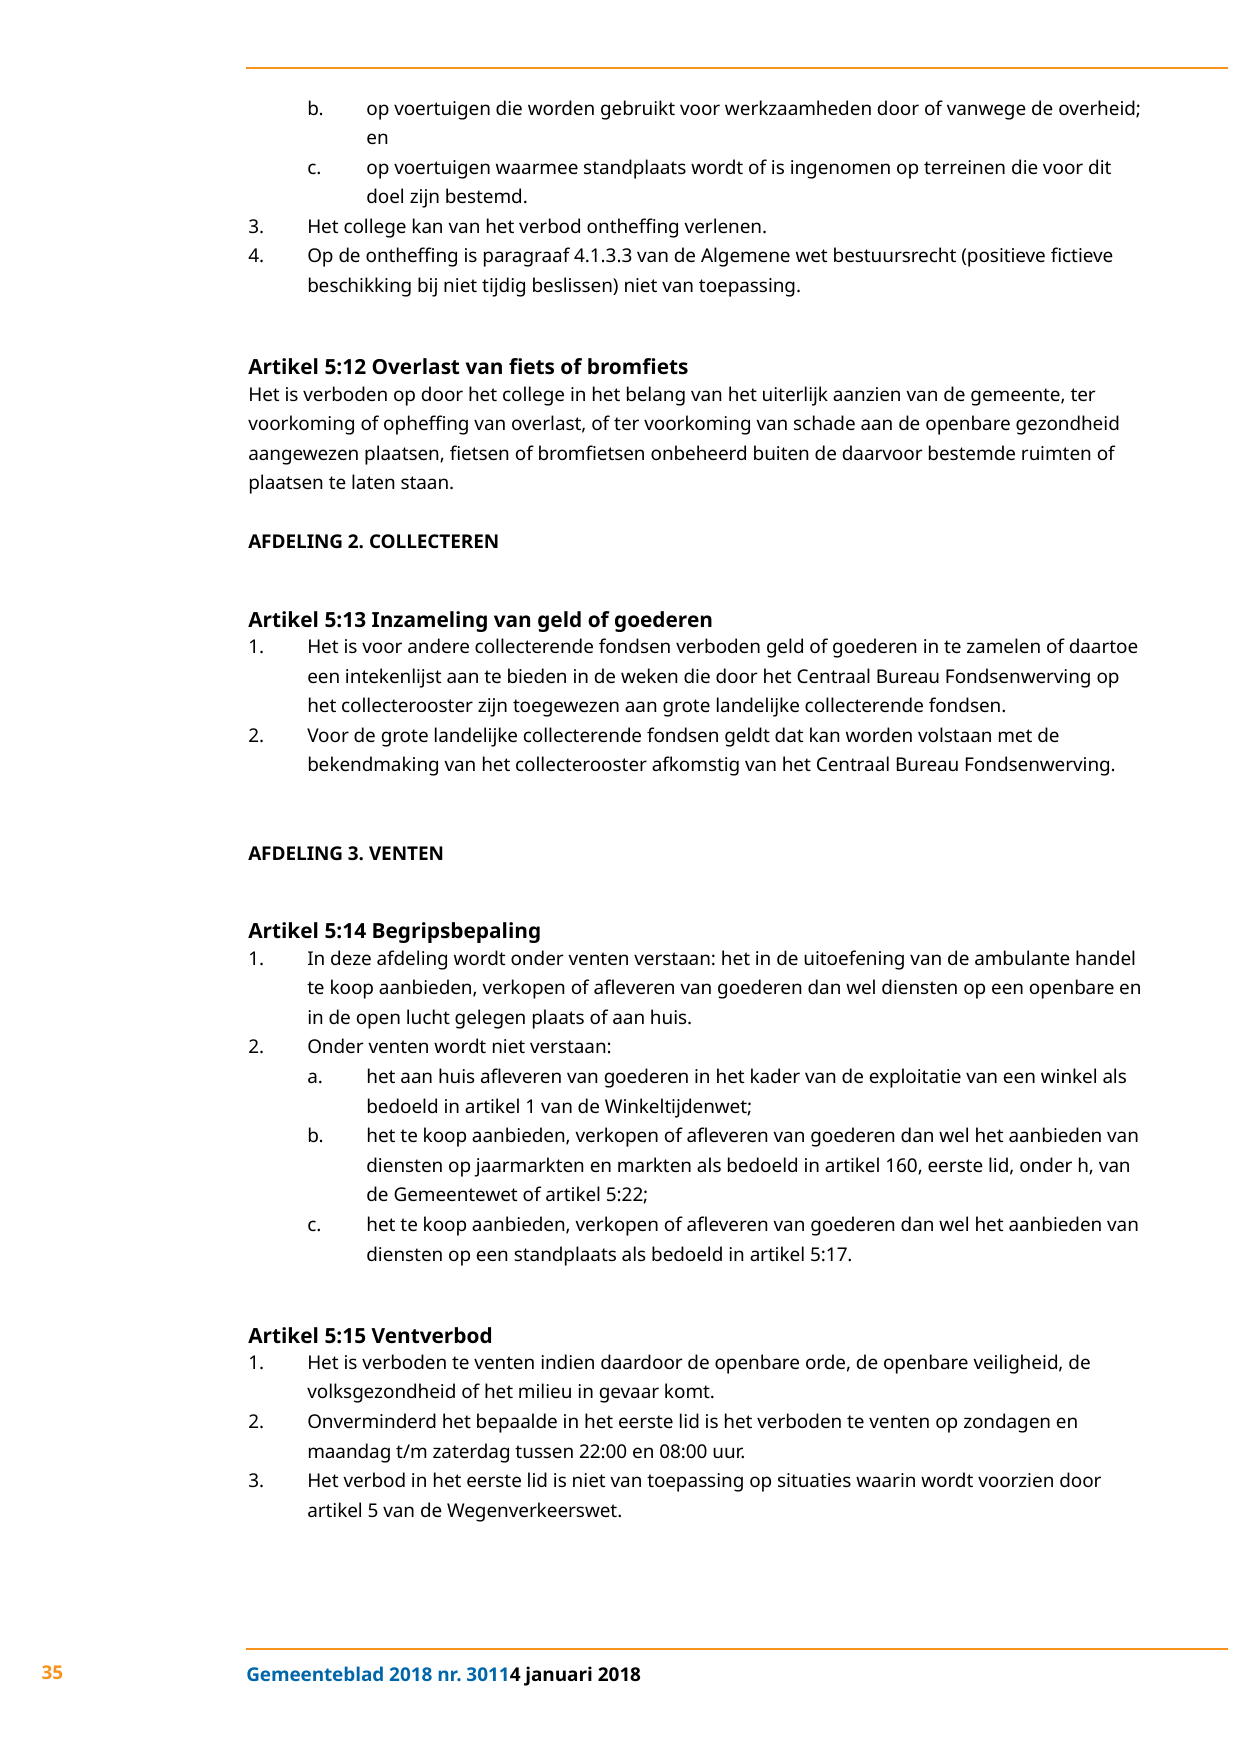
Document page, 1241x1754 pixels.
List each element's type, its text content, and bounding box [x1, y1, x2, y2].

list Het college kan van het verbod ontheffing verlenen. [248, 213, 1152, 239]
list In deze afdeling wordt onder venten verstaan: het in de uitoefening van de ambulante handel te koop aanbieden, verkopen of afleveren van goederen dan wel diensten op een openbare en in de open lucht gelegen plaats of aan huis. [248, 945, 1152, 1030]
list het te koop aanbieden, verkopen of afleveren van goederen dan wel het aanbieden van diensten op jaarmarkten en markten als bedoeld in artikel 160, eerste lid, onder h, van de Gemeentewet of artikel 5:22; [307, 1122, 1152, 1207]
text Artikel 5:12 Overlast van fiets of bromfiets [248, 352, 1152, 381]
list Op de ontheffing is paragraaf 4.1.3.3 van de Algemene wet bestuursrecht (positieve fictieve beschikking bij niet tijdig beslissen) niet van toepassing. [248, 243, 1152, 298]
text Artikel 5:13 Inzameling van geld of goederen [248, 605, 1152, 633]
list Voor de grote landelijke collecterende fondsen geldt dat kan worden volstaan met de bekendmaking van het collecterooster afkomstig van het Centraal Bureau Fondsenwerving. [248, 722, 1152, 777]
text Het is verboden op door het college in het belang van het uiterlijk aanzien van de gemeente, ter voorkoming of opheffing van overlast, of ter voorkoming van schade aan de openbare gezondheid aangewezen plaatsen, fietsen of bromfietsen onbeheerd buiten de daarvoor bestemde ruimten of plaatsen te laten staan. [248, 381, 1152, 495]
list Het is verboden te venten indien daardoor de openbare orde, de openbare veiligheid, de volksgezondheid of het milieu in gevaar komt. [248, 1349, 1152, 1404]
list het te koop aanbieden, verkopen of afleveren van goederen dan wel het aanbieden van diensten op een standplaats als bedoeld in artikel 5:17. [307, 1211, 1152, 1266]
picture [41, 47, 231, 172]
list Onverminderd het bepaalde in het eerste lid is het verboden te venten op zondagen en maandag t/m zaterdag tussen 22:00 en 08:00 uur. [248, 1408, 1152, 1464]
text AFDELING 2. COLLECTEREN [248, 529, 1152, 554]
list Het is voor andere collecterende fondsen verboden geld of goederen in te zamelen of daartoe een intekenlijst aan te bieden in de weken die door het Centraal Bureau Fondsenwerving op het collecterooster zijn toegewezen aan grote landelijke collecterende fondsen. [248, 633, 1152, 718]
list op voertuigen waarmee standplaats wordt of is ingenomen op terreinen die voor dit doel zijn bestemd. [307, 154, 1152, 209]
list het aan huis afleveren van goederen in het kader van de exploitatie van een winkel als bedoeld in artikel 1 van de Winkeltijdenwet; [307, 1063, 1152, 1118]
list Onder venten wordt niet verstaan: [248, 1034, 1152, 1059]
list Het verbod in het eerste lid is niet van toepassing op situaties waarin wordt voorzien door artikel 5 van de Wegenverkeerswet. [248, 1467, 1152, 1523]
list op voertuigen die worden gebruikt voor werkzaamheden door of vanwege de overheid; en [307, 95, 1152, 150]
text AFDELING 3. VENTEN [248, 840, 1152, 866]
text Artikel 5:14 Begripsbepaling [248, 916, 1152, 945]
text Artikel 5:15 Ventverbod [248, 1321, 1152, 1349]
